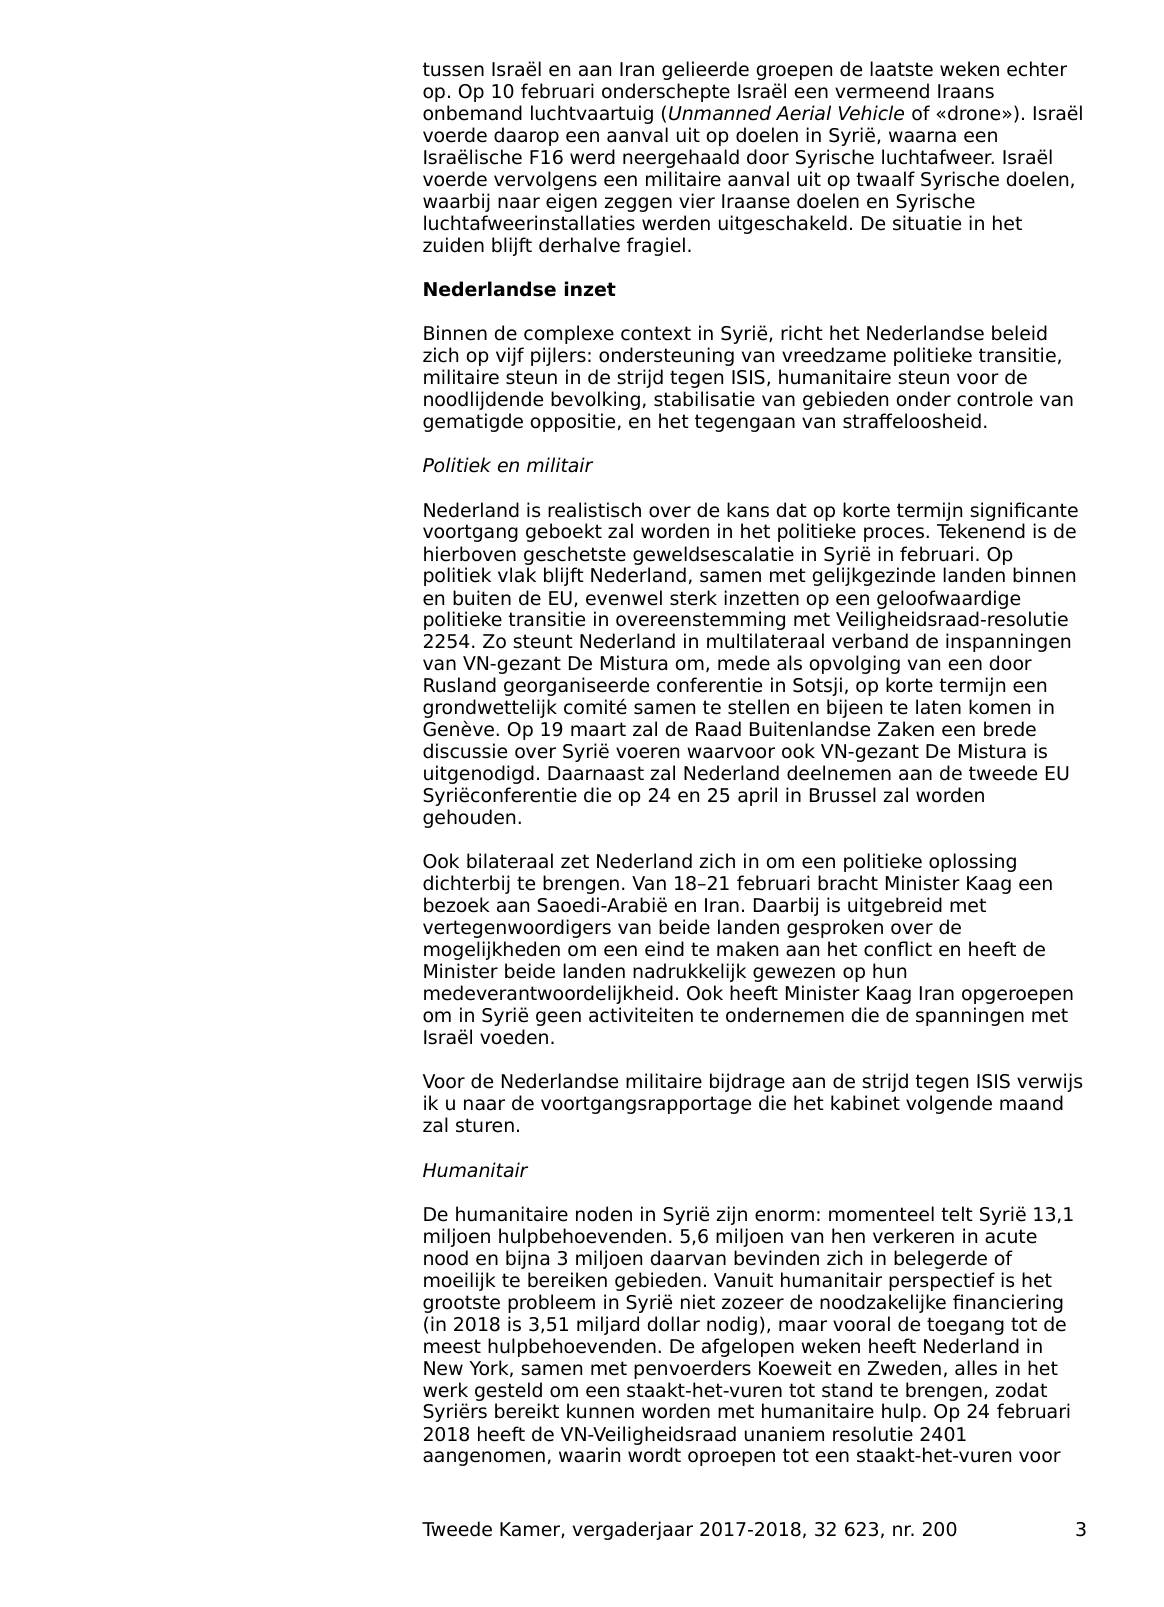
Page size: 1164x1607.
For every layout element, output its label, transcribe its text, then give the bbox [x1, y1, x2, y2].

text Voor de Nederlandse militaire bijdrage aan de strijd tegen ISIS verwijs ik u naar de voortgangsrapportage die het kabinet volgende maand zal sturen. [422, 1071, 1087, 1137]
text Nederland is realistisch over de kans dat op korte termijn significante voortgang geboekt zal worden in het politieke proces. Tekenend is de hierboven geschetste geweldsescalatie in Syrië in februari. Op politiek vlak blijft Nederland, samen met gelijkgezinde landen binnen en buiten de EU, evenwel sterk inzetten op een geloofwaardige politieke transitie in overeenstemming met Veiligheidsraad-resolutie 2254. Zo steunt Nederland in multilateraal verband de inspanningen van VN-gezant De Mistura om, mede als opvolging van een door Rusland georganiseerde conferentie in Sotsji, op korte termijn een grondwettelijk comité samen te stellen en bijeen te laten komen in Genève. Op 19 maart zal de Raad Buitenlandse Zaken een brede discussie over Syrië voeren waarvoor ook VN-gezant De Mistura is uitgenodigd. Daarnaast zal Nederland deelnemen aan de tweede EU Syriëconferentie die op 24 en 25 april in Brussel zal worden gehouden. [422, 499, 1087, 829]
subtitle Humanitair [422, 1159, 1087, 1181]
text tussen Israël en aan Iran gelieerde groepen de laatste weken echter op. Op 10 februari onderschepte Israël een vermeend Iraans onbemand luchtvaartuig (Unmanned Aerial Vehicle of «drone»). Israël voerde daarop een aanval uit op doelen in Syrië, waarna een Israëlische F16 werd neergehaald door Syrische luchtafweer. Israël voerde vervolgens een militaire aanval uit op twaalf Syrische doelen, waarbij naar eigen zeggen vier Iraanse doelen en Syrische luchtafweerinstallaties werden uitgeschakeld. De situatie in het zuiden blijft derhalve fragiel. [422, 59, 1087, 257]
subtitle Politiek en militair [422, 455, 1087, 477]
text Binnen de complexe context in Syrië, richt het Nederlandse beleid zich op vijf pijlers: ondersteuning van vreedzame politieke transitie, militaire steun in de strijd tegen ISIS, humanitaire steun voor de noodlijdende bevolking, stabilisatie van gebieden onder controle van gematigde oppositie, en het tegengaan van straffeloosheid. [422, 323, 1087, 433]
text De humanitaire noden in Syrië zijn enorm: momenteel telt Syrië 13,1 miljoen hulpbehoevenden. 5,6 miljoen van hen verkeren in acute nood en bijna 3 miljoen daarvan bevinden zich in belegerde of moeilijk te bereiken gebieden. Vanuit humanitair perspectief is het grootste probleem in Syrië niet zozeer de noodzakelijke financiering (in 2018 is 3,51 miljard dollar nodig), maar vooral de toegang tot de meest hulpbehoevenden. De afgelopen weken heeft Nederland in New York, samen met penvoerders Koeweit en Zweden, alles in het werk gesteld om een staakt-het-vuren tot stand te brengen, zodat Syriërs bereikt kunnen worden met humanitaire hulp. Op 24 februari 2018 heeft de VN-Veiligheidsraad unaniem resolutie 2401 aangenomen, waarin wordt oproepen tot een staakt-het-vuren voor [422, 1204, 1087, 1467]
subtitle Nederlandse inzet [422, 279, 1087, 301]
text Ook bilateraal zet Nederland zich in om een politieke oplossing dichterbij te brengen. Van 18–21 februari bracht Minister Kaag een bezoek aan Saoedi-Arabië en Iran. Daarbij is uitgebreid met vertegenwoordigers van beide landen gesproken over de mogelijkheden om een eind te maken aan het conflict en heeft de Minister beide landen nadrukkelijk gewezen op hun medeverantwoordelijkheid. Ook heeft Minister Kaag Iran opgeroepen om in Syrië geen activiteiten te ondernemen die de spanningen met Israël voeden. [422, 851, 1087, 1049]
